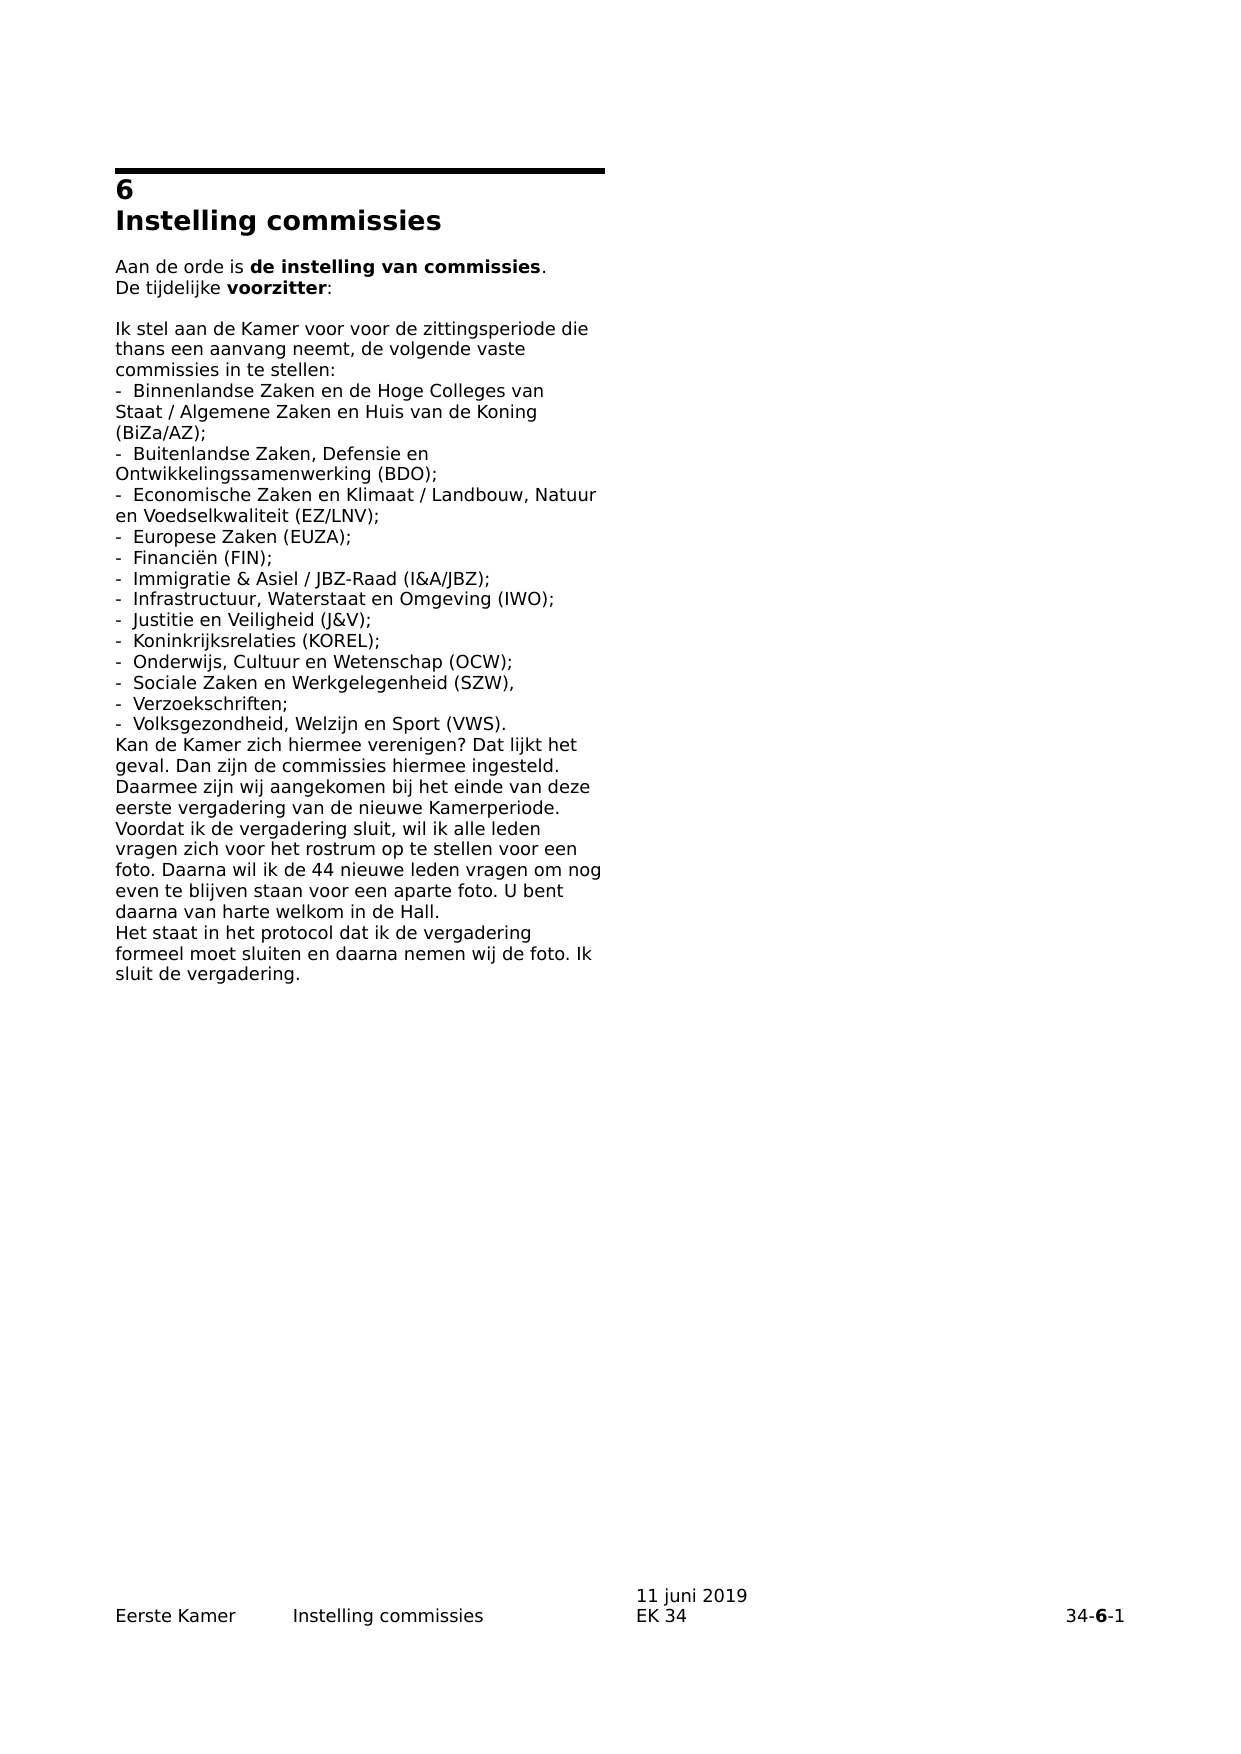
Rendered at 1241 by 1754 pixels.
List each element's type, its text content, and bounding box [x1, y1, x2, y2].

list Binnenlandse Zaken en de Hoge Colleges van Staat / Algemene Zaken en Huis van de Koning (BiZa/AZ); [115, 381, 605, 443]
list Immigratie & Asiel / JBZ-Raad (I&A/JBZ); [115, 568, 605, 589]
list Economische Zaken en Klimaat / Landbouw, Natuur en Voedselkwaliteit (EZ/LNV); [115, 485, 605, 527]
text Ik stel aan de Kamer voor voor de zittingsperiode die thans een aanvang neemt, de volgende vaste commissies in te stellen: [115, 318, 605, 381]
text Aan de orde is de instelling van commissies. [115, 257, 605, 278]
text De tijdelijke voorzitter: [115, 278, 605, 298]
title 6 Instelling commissies [115, 174, 605, 237]
list Koninkrijksrelaties (KOREL); [115, 631, 605, 652]
text Het staat in het protocol dat ik de vergadering formeel moet sluiten en daarna nemen wij de foto. Ik sluit de vergadering. [115, 922, 605, 985]
list Infrastructuur, Waterstaat en Omgeving (IWO); [115, 589, 605, 610]
list Europese Zaken (EUZA); [115, 527, 605, 547]
list Financiën (FIN); [115, 547, 605, 568]
list Verzoekschriften; [115, 693, 605, 714]
list Volksgezondheid, Welzijn en Sport (VWS). [115, 714, 605, 735]
text Kan de Kamer zich hiermee verenigen? Dat lijkt het geval. Dan zijn de commissies hiermee ingesteld. Daarmee zijn wij aangekomen bij het einde van deze eerste vergadering van de nieuwe Kamerperiode. [115, 735, 605, 818]
list Buitenlandse Zaken, Defensie en Ontwikkelingssamenwerking (BDO); [115, 443, 605, 485]
list Justitie en Veiligheid (J&V); [115, 610, 605, 631]
list Onderwijs, Cultuur en Wetenschap (OCW); [115, 652, 605, 672]
list Sociale Zaken en Werkgelegenheid (SZW), [115, 672, 605, 693]
text Voordat ik de vergadering sluit, wil ik alle leden vragen zich voor het rostrum op te stellen voor een foto. Daarna wil ik de 44 nieuwe leden vragen om nog even te blijven staan voor een aparte foto. U bent daarna van harte welkom in de Hall. [115, 818, 605, 922]
